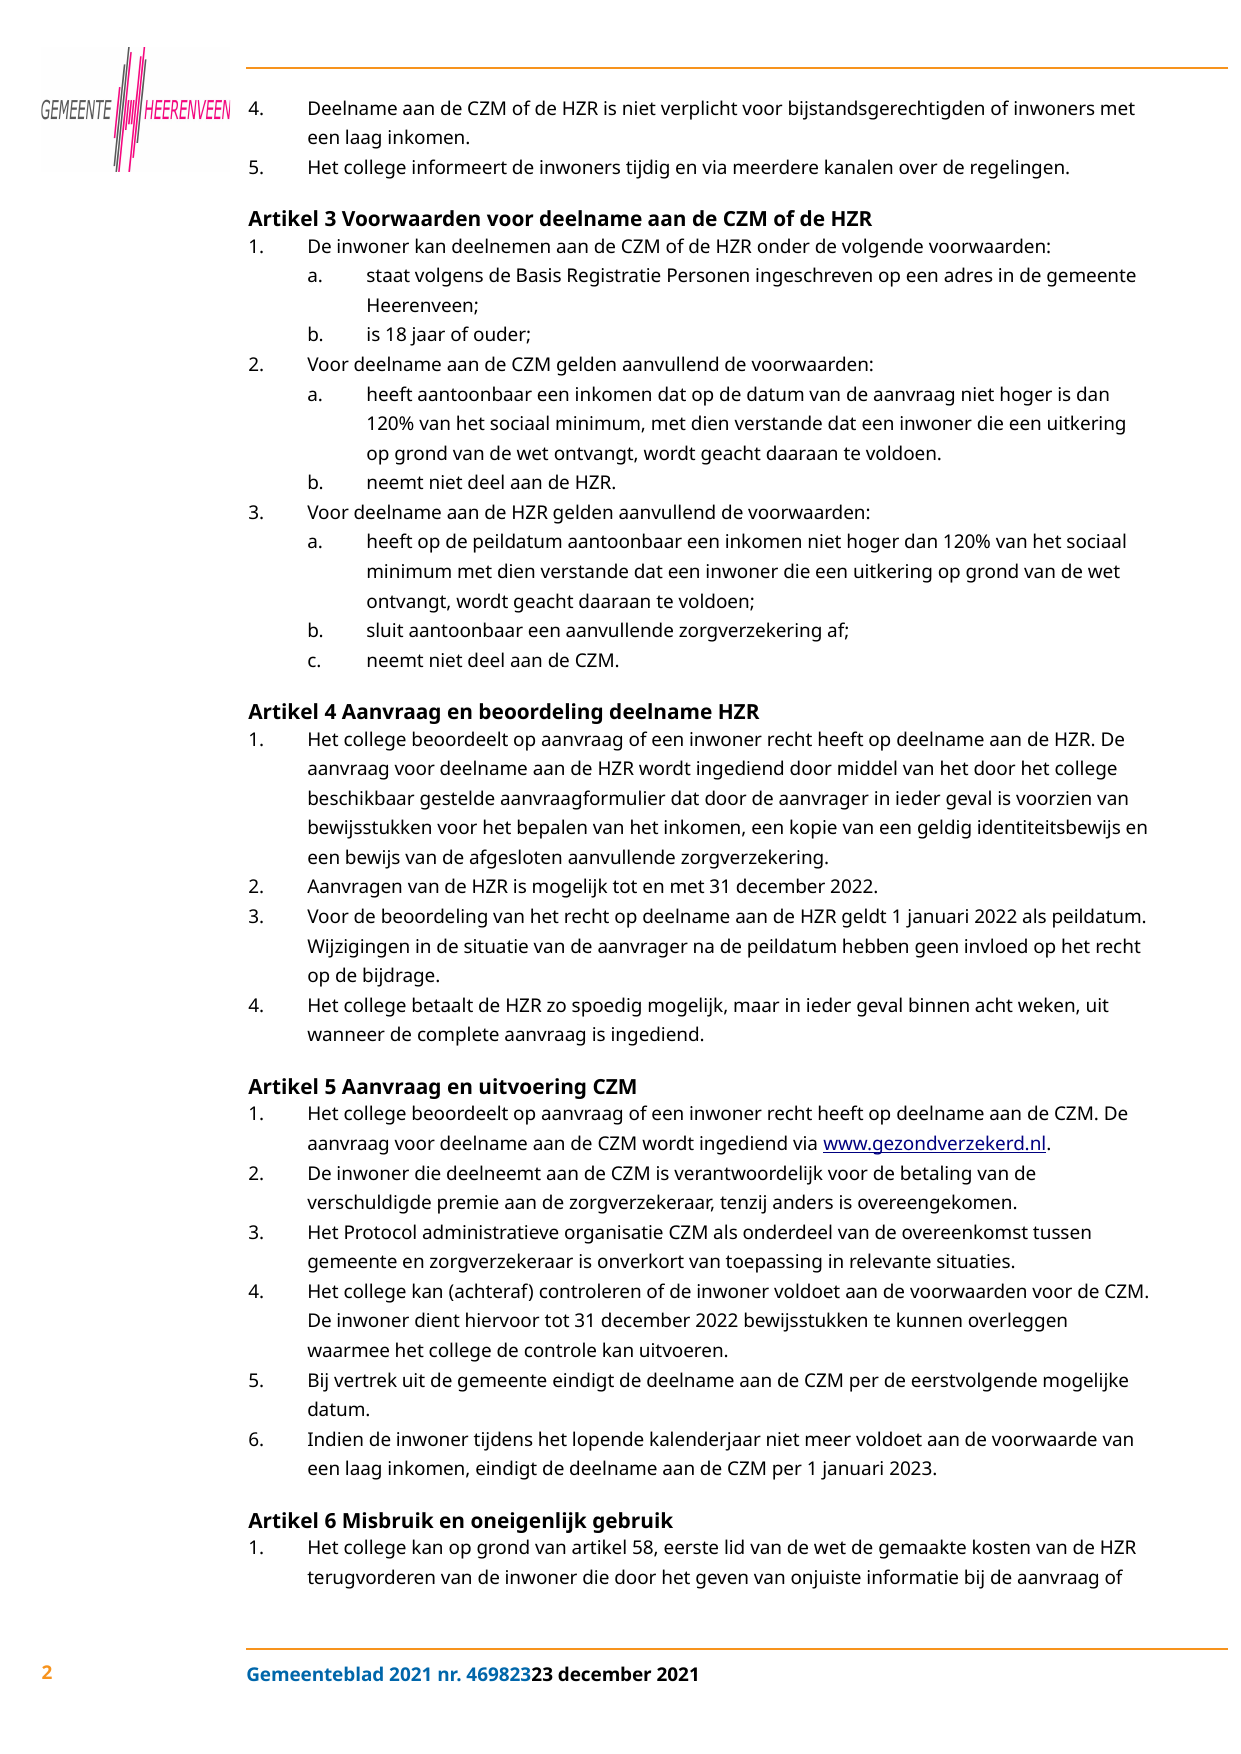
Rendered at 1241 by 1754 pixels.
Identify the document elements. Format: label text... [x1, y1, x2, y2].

list heeft aantoonbaar een inkomen dat op de datum van de aanvraag niet hoger is dan 120% van het sociaal minimum, met dien verstande dat een inwoner die een uitkering op grond van de wet ontvangt, wordt geacht daaraan te voldoen. [307, 381, 1152, 466]
list Bij vertrek uit de gemeente eindigt de deelname aan de CZM per de eerstvolgende mogelijke datum. [248, 1367, 1152, 1422]
list Deelname aan de CZM of de HZR is niet verplicht voor bijstandsgerechtigden of inwoners met een laag inkomen. [248, 95, 1152, 150]
list sluit aantoonbaar een aanvullende zorgverzekering af; [307, 617, 1152, 643]
list staat volgens de Basis Registratie Personen ingeschreven op een adres in de gemeente Heerenveen; [307, 262, 1152, 318]
picture [41, 47, 231, 172]
list Het college betaalt de HZR zo spoedig mogelijk, maar in ieder geval binnen acht weken, uit wanneer de complete aanvraag is ingediend. [248, 992, 1152, 1047]
list Het Protocol administratieve organisatie CZM als onderdeel van de overeenkomst tussen gemeente en zorgverzekeraar is onverkort van toepassing in relevante situaties. [248, 1219, 1152, 1274]
list Voor deelname aan de HZR gelden aanvullend de voorwaarden: [248, 499, 1152, 525]
text Artikel 4 Aanvraag en beoordeling deelname HZR [248, 697, 1152, 726]
list Het college kan (achteraf) controleren of de inwoner voldoet aan de voorwaarden voor de CZM. De inwoner dient hiervoor tot 31 december 2022 bewijsstukken te kunnen overleggen waarmee het college de controle kan uitvoeren. [248, 1278, 1152, 1363]
list Het college informeert de inwoners tijdig en via meerdere kanalen over de regelingen. [248, 154, 1152, 180]
text Artikel 6 Misbruik en oneigenlijk gebruik [248, 1506, 1152, 1534]
list Voor de beoordeling van het recht op deelname aan de HZR geldt 1 januari 2022 als peildatum. Wijzigingen in de situatie van de aanvrager na de peildatum hebben geen invloed op het recht op de bijdrage. [248, 903, 1152, 988]
list is 18 jaar of ouder; [307, 322, 1152, 347]
list neemt niet deel aan de HZR. [307, 469, 1152, 495]
list Indien de inwoner tijdens het lopende kalenderjaar niet meer voldoet aan de voorwaarde van een laag inkomen, eindigt de deelname aan de CZM per 1 januari 2023. [248, 1426, 1152, 1481]
list De inwoner kan deelnemen aan de CZM of de HZR onder de volgende voorwaarden: [248, 233, 1152, 258]
list Het college kan op grond van artikel 58, eerste lid van de wet de gemaakte kosten van de HZR terugvorderen van de inwoner die door het geven van onjuiste informatie bij de aanvraag of [248, 1534, 1152, 1590]
list Het college beoordeelt op aanvraag of een inwoner recht heeft op deelname aan de CZM. De aanvraag voor deelname aan de CZM wordt ingediend via www.gezondverzekerd.nl. [248, 1101, 1152, 1156]
list Voor deelname aan de CZM gelden aanvullend de voorwaarden: [248, 351, 1152, 377]
list heeft op de peildatum aantoonbaar een inkomen niet hoger dan 120% van het sociaal minimum met dien verstande dat een inwoner die een uitkering op grond van de wet ontvangt, wordt geacht daaraan te voldoen; [307, 529, 1152, 613]
text Artikel 5 Aanvraag en uitvoering CZM [248, 1072, 1152, 1101]
list De inwoner die deelneemt aan de CZM is verantwoordelijk voor de betaling van de verschuldigde premie aan de zorgverzekeraar, tenzij anders is overeengekomen. [248, 1160, 1152, 1215]
list Het college beoordeelt op aanvraag of een inwoner recht heeft op deelname aan de HZR. De aanvraag voor deelname aan de HZR wordt ingediend door middel van het door het college beschikbaar gestelde aanvraagformulier dat door de aanvrager in ieder geval is voorzien van bewijsstukken voor het bepalen van het inkomen, een kopie van een geldig identiteitsbewijs en een bewijs van de afgesloten aanvullende zorgverzekering. [248, 726, 1152, 870]
text Artikel 3 Voorwaarden voor deelname aan de CZM of de HZR [248, 204, 1152, 233]
list neemt niet deel aan de CZM. [307, 647, 1152, 673]
list Aanvragen van de HZR is mogelijk tot en met 31 december 2022. [248, 874, 1152, 899]
